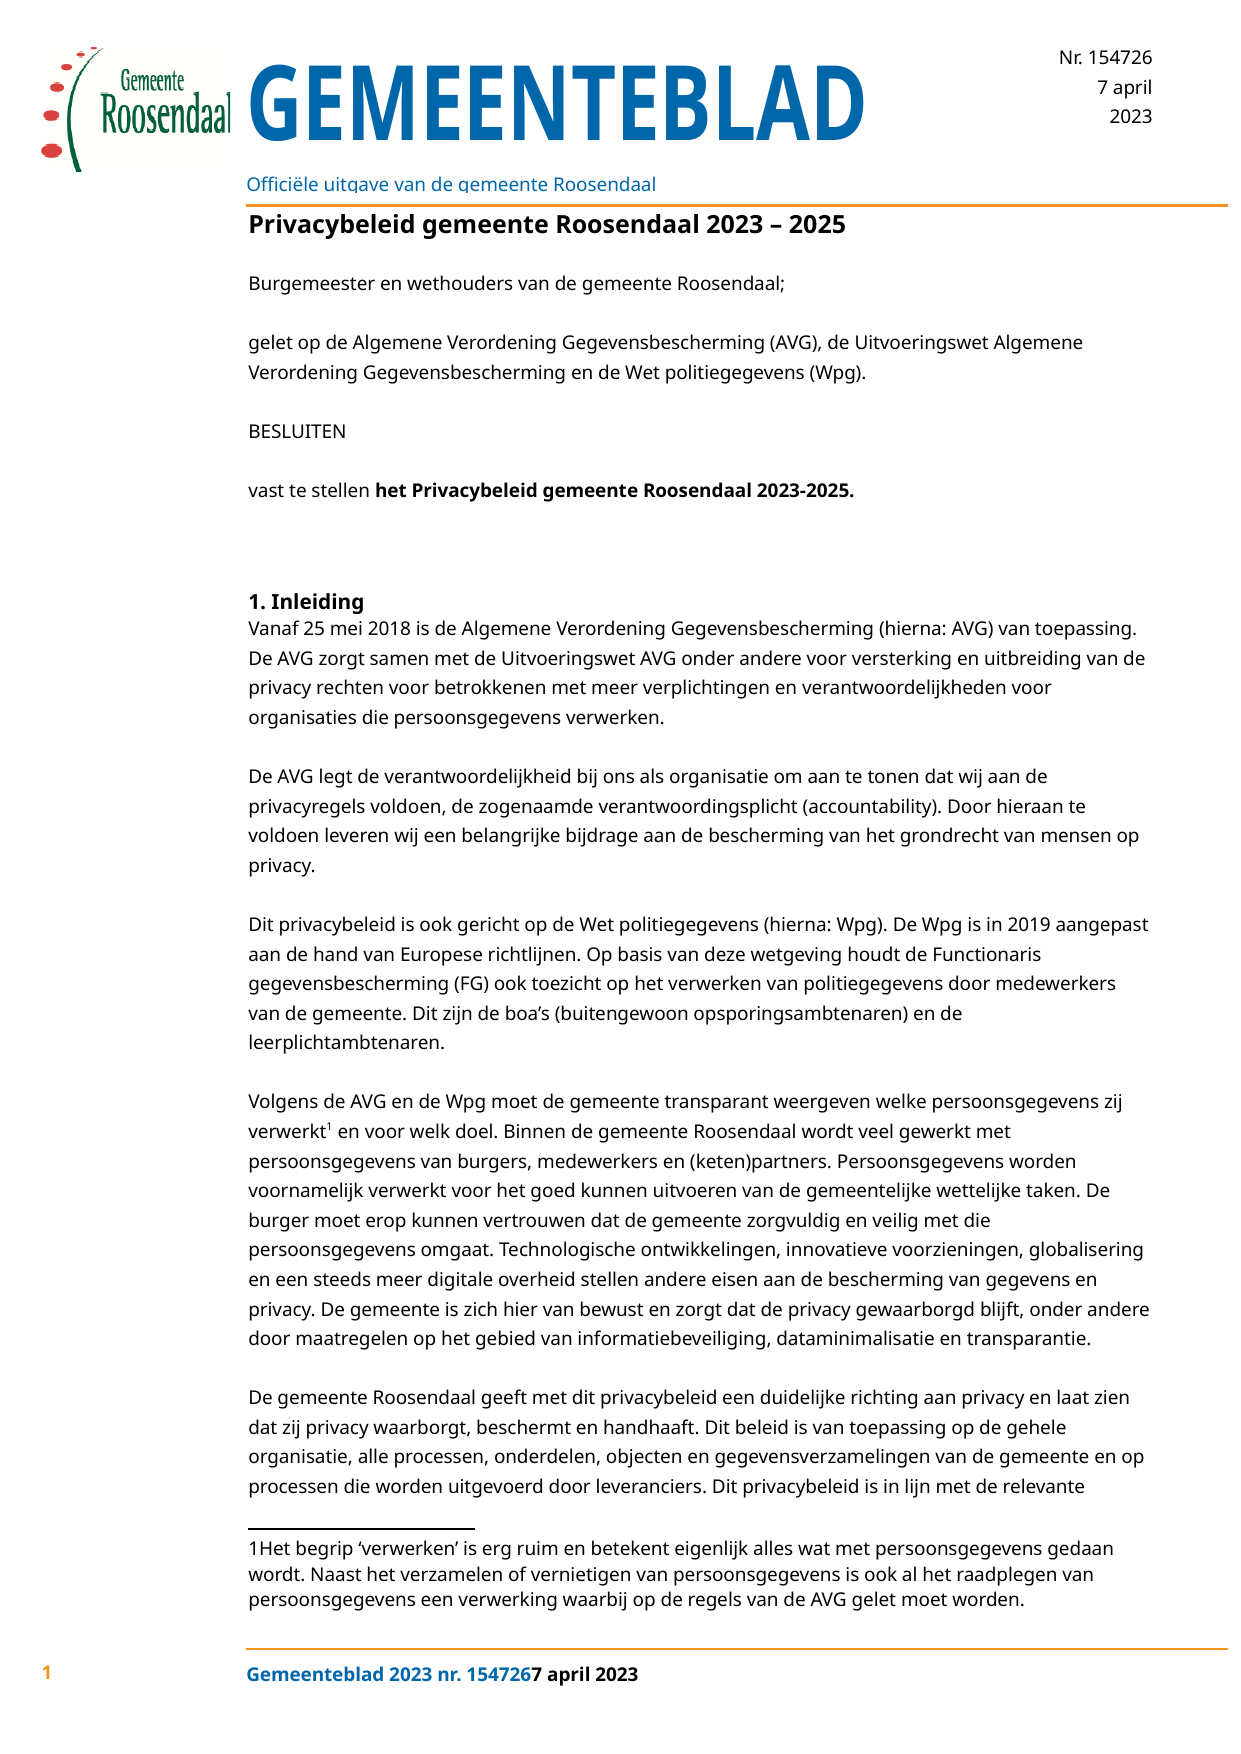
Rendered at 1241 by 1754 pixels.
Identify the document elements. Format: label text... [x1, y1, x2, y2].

text De gemeente Roosendaal geeft met dit privacybeleid een duidelijke richting aan privacy en laat zien dat zij privacy waarborgt, beschermt en handhaaft. Dit beleid is van toepassing op de gehele organisatie, alle processen, onderdelen, objecten en gegevensverzamelingen van de gemeente en op processen die worden uitgevoerd door leveranciers. Dit privacybeleid is in lijn met de relevante [248, 1384, 1152, 1499]
text Burgemeester en wethouders van de gemeente Roosendaal; [248, 270, 1152, 296]
text Privacybeleid gemeente Roosendaal 2023 – 2025 [248, 207, 1152, 241]
text 1. Inleiding [248, 587, 1152, 615]
text Dit privacybeleid is ook gericht op de Wet politiegegevens (hierna: Wpg). De Wpg is in 2019 aangepast aan de hand van Europese richtlijnen. Op basis van deze wetgeving houdt de Functionaris gegevensbescherming (FG) ook toezicht op het verwerken van politiegegevens door medewerkers van de gemeente. Dit zijn de boa’s (buitengewoon opsporingsambtenaren) en de leerplichtambtenaren. [248, 911, 1152, 1055]
text Volgens de AVG en de Wpg moet de gemeente transparant weergeven welke persoonsgegevens zij verwerkt en voor welk doel. Binnen de gemeente Roosendaal wordt veel gewerkt met persoonsgegevens van burgers, medewerkers en (keten)partners. Persoonsgegevens worden voornamelijk verwerkt voor het goed kunnen uitvoeren van de gemeentelijke wettelijke taken. De burger moet erop kunnen vertrouwen dat de gemeente zorgvuldig en veilig met die persoonsgegevens omgaat. Technologische ontwikkelingen, innovatieve voorzieningen, globalisering en een steeds meer digitale overheid stellen andere eisen aan de bescherming van gegevens en privacy. De gemeente is zich hier van bewust en zorgt dat de privacy gewaarborgd blijft, onder andere door maatregelen op het gebied van informatiebeveiliging, dataminimalisatie en transparantie. [248, 1089, 1152, 1351]
text BESLUITEN [248, 418, 1152, 444]
text De AVG legt de verantwoordelijkheid bij ons als organisatie om aan te tonen dat wij aan de privacyregels voldoen, de zogenaamde verantwoordingsplicht (accountability). Door hieraan te voldoen leveren wij een belangrijke bijdrage aan de bescherming van het grondrecht van mensen op privacy. [248, 763, 1152, 878]
text Het begrip ‘verwerken’ is erg ruim en betekent eigenlijk alles wat met persoonsgegevens gedaan wordt. Naast het verzamelen of vernietigen van persoonsgegevens is ook al het raadplegen van persoonsgegevens een verwerking waarbij op de regels van de AVG gelet moet worden. [248, 1535, 1152, 1612]
text gelet op de Algemene Verordening Gegevensbescherming (AVG), de Uitvoeringswet Algemene Verordening Gegevensbescherming en de Wet politiegegevens (Wpg). [248, 329, 1152, 385]
text Vanaf 25 mei 2018 is de Algemene Verordening Gegevensbescherming (hierna: AVG) van toepassing. De AVG zorgt samen met de Uitvoeringswet AVG onder andere voor versterking en uitbreiding van de privacy rechten voor betrokkenen met meer verplichtingen en verantwoordelijkheden voor organisaties die persoonsgegevens verwerken. [248, 615, 1152, 730]
text vast te stellen het Privacybeleid gemeente Roosendaal 2023-2025. [248, 477, 1152, 503]
picture [41, 47, 231, 172]
